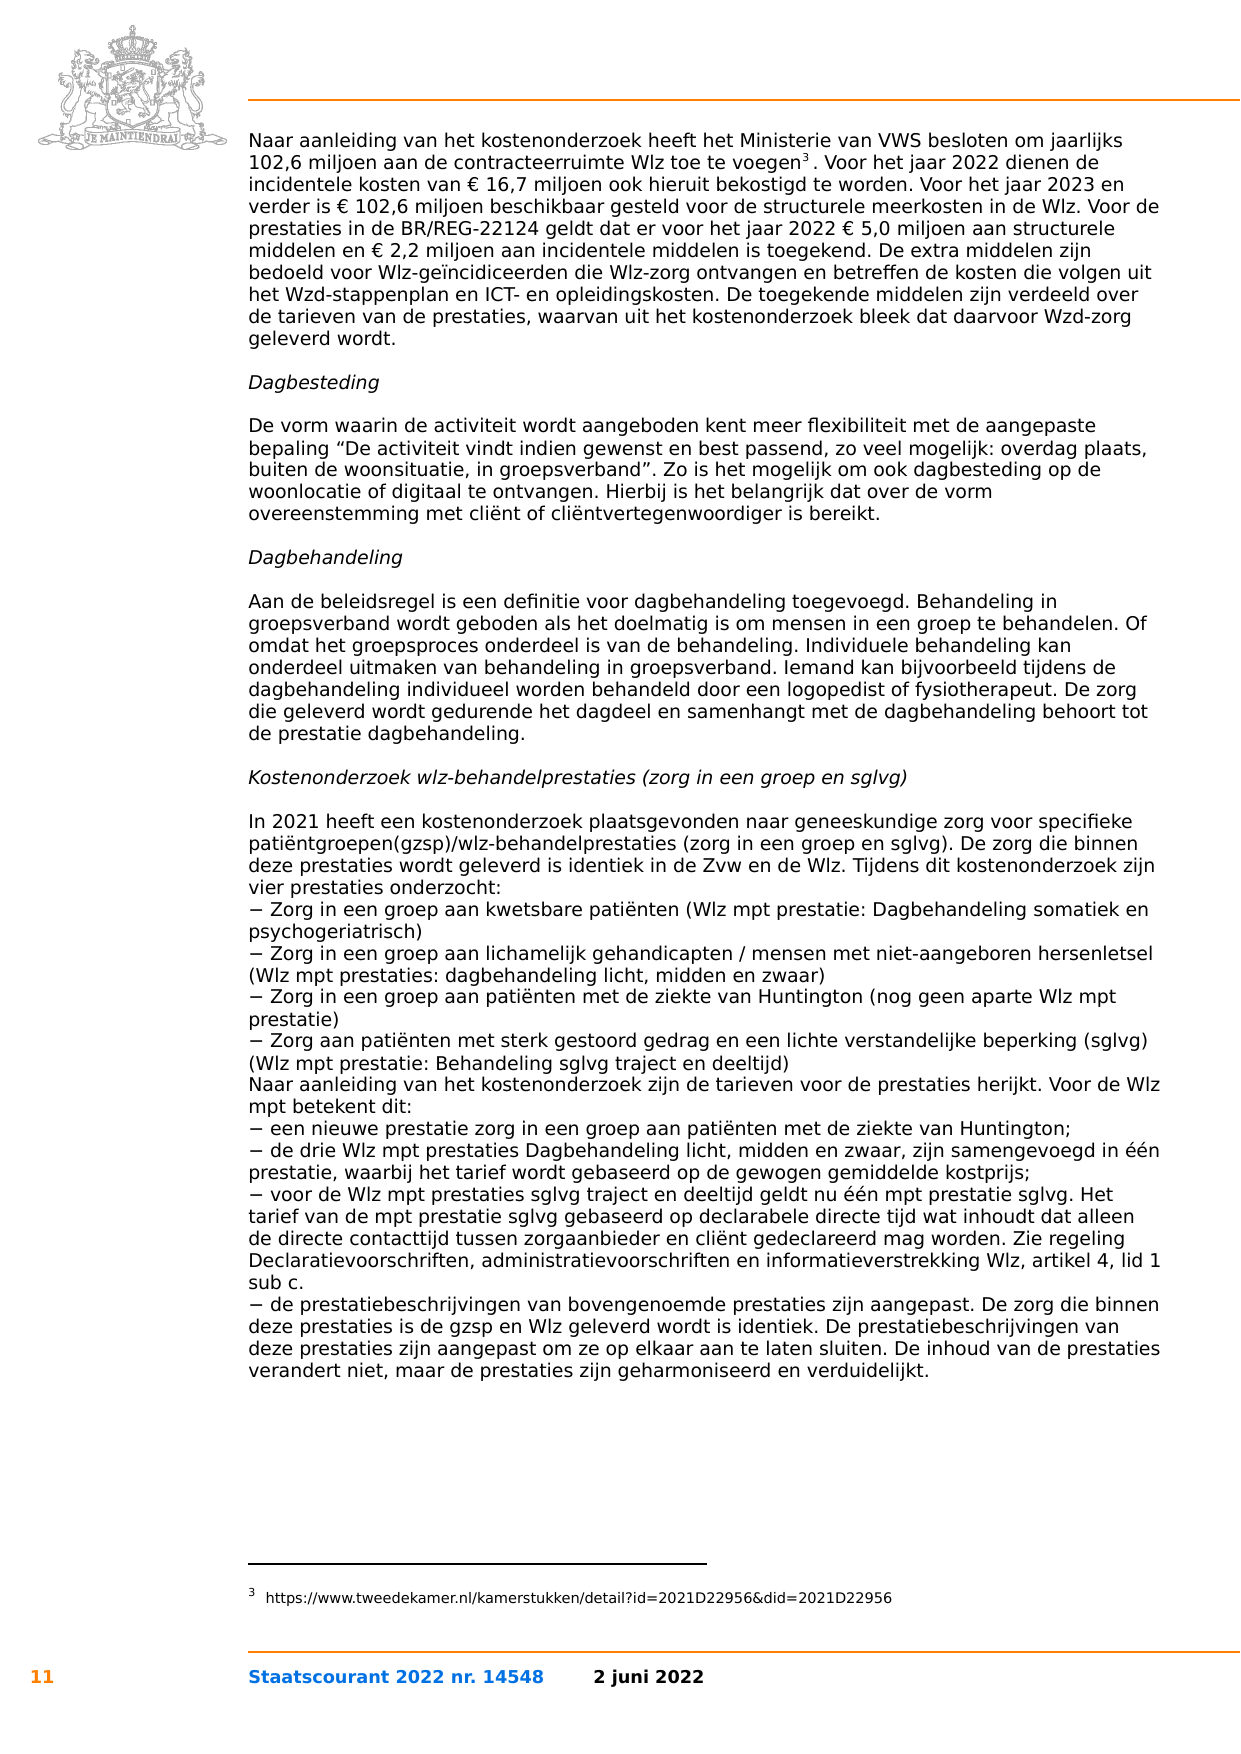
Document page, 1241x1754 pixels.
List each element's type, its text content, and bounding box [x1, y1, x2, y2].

text − voor de Wlz mpt prestaties sglvg traject en deeltijd geldt nu één mpt prestatie sglvg. Het tarief van de mpt prestatie sglvg gebaseerd op declarabele directe tijd wat inhoudt dat alleen de directe contacttijd tussen zorgaanbieder en cliënt gedeclareerd mag worden. Zie regeling Declaratievoorschriften, administratievoorschriften en informatieverstrekking Wlz, artikel 4, lid 1 sub c. [248, 1184, 1163, 1294]
text − Zorg in een groep aan kwetsbare patiënten (Wlz mpt prestatie: Dagbehandeling somatiek en psychogeriatrisch) [248, 898, 1163, 942]
text https://www.tweedekamer.nl/kamerstukken/detail?id=2021D22956&did=2021D22956 [248, 1586, 1163, 1608]
picture [38, 25, 227, 150]
text − Zorg in een groep aan lichamelijk gehandicapten / mensen met niet-aangeboren hersenletsel (Wlz mpt prestaties: dagbehandeling licht, midden en zwaar) [248, 942, 1163, 986]
text − Zorg aan patiënten met sterk gestoord gedrag en een lichte verstandelijke beperking (sglvg) (Wlz mpt prestatie: Behandeling sglvg traject en deeltijd) [248, 1030, 1163, 1074]
text Aan de beleidsregel is een definitie voor dagbehandeling toegevoegd. Behandeling in groepsverband wordt geboden als het doelmatig is om mensen in een groep te behandelen. Of omdat het groepsproces onderdeel is van de behandeling. Individuele behandeling kan onderdeel uitmaken van behandeling in groepsverband. Iemand kan bijvoorbeeld tijdens de dagbehandeling individueel worden behandeld door een logopedist of fysiotherapeut. De zorg die geleverd wordt gedurende het dagdeel en samenhangt met de dagbehandeling behoort tot de prestatie dagbehandeling. [248, 591, 1163, 745]
text − Zorg in een groep aan patiënten met de ziekte van Huntington (nog geen aparte Wlz mpt prestatie) [248, 986, 1163, 1030]
text − de drie Wlz mpt prestaties Dagbehandeling licht, midden en zwaar, zijn samengevoegd in één prestatie, waarbij het tarief wordt gebaseerd op de gewogen gemiddelde kostprijs; [248, 1140, 1163, 1184]
subtitle Dagbesteding [248, 372, 1163, 393]
subtitle Dagbehandeling [248, 547, 1163, 569]
subtitle Kostenonderzoek wlz-behandelprestaties (zorg in een groep en sglvg) [248, 767, 1163, 789]
text − de prestatiebeschrijvingen van bovengenoemde prestaties zijn aangepast. De zorg die binnen deze prestaties is de gzsp en Wlz geleverd wordt is identiek. De prestatiebeschrijvingen van deze prestaties zijn aangepast om ze op elkaar aan te laten sluiten. De inhoud van de prestaties verandert niet, maar de prestaties zijn geharmoniseerd en verduidelijkt. [248, 1294, 1163, 1382]
text In 2021 heeft een kostenonderzoek plaatsgevonden naar geneeskundige zorg voor specifieke patiëntgroepen(gzsp)/wlz-behandelprestaties (zorg in een groep en sglvg). De zorg die binnen deze prestaties wordt geleverd is identiek in de Zvw en de Wlz. Tijdens dit kostenonderzoek zijn vier prestaties onderzocht: [248, 811, 1163, 898]
text Naar aanleiding van het kostenonderzoek heeft het Ministerie van VWS besloten om jaarlijks 102,6 miljoen aan de contracteerruimte Wlz toe te voegen. Voor het jaar 2022 dienen de incidentele kosten van € 16,7 miljoen ook hieruit bekostigd te worden. Voor het jaar 2023 en verder is € 102,6 miljoen beschikbaar gesteld voor de structurele meerkosten in de Wlz. Voor de prestaties in de BR/REG-22124 geldt dat er voor het jaar 2022 € 5,0 miljoen aan structurele middelen en € 2,2 miljoen aan incidentele middelen is toegekend. De extra middelen zijn bedoeld voor Wlz-geïncidiceerden die Wlz-zorg ontvangen en betreffen de kosten die volgen uit het Wzd-stappenplan en ICT- en opleidingskosten. De toegekende middelen zijn verdeeld over de tarieven van de prestaties, waarvan uit het kostenonderzoek bleek dat daarvoor Wzd-zorg geleverd wordt. [248, 130, 1163, 350]
text − een nieuwe prestatie zorg in een groep aan patiënten met de ziekte van Huntington; [248, 1118, 1163, 1140]
text Naar aanleiding van het kostenonderzoek zijn de tarieven voor de prestaties herijkt. Voor de Wlz mpt betekent dit: [248, 1074, 1163, 1118]
text De vorm waarin de activiteit wordt aangeboden kent meer flexibiliteit met de aangepaste bepaling “De activiteit vindt indien gewenst en best passend, zo veel mogelijk: overdag plaats, buiten de woonsituatie, in groepsverband”. Zo is het mogelijk om ook dagbesteding op de woonlocatie of digitaal te ontvangen. Hierbij is het belangrijk dat over de vorm overeenstemming met cliënt of cliëntvertegenwoordiger is bereikt. [248, 415, 1163, 525]
